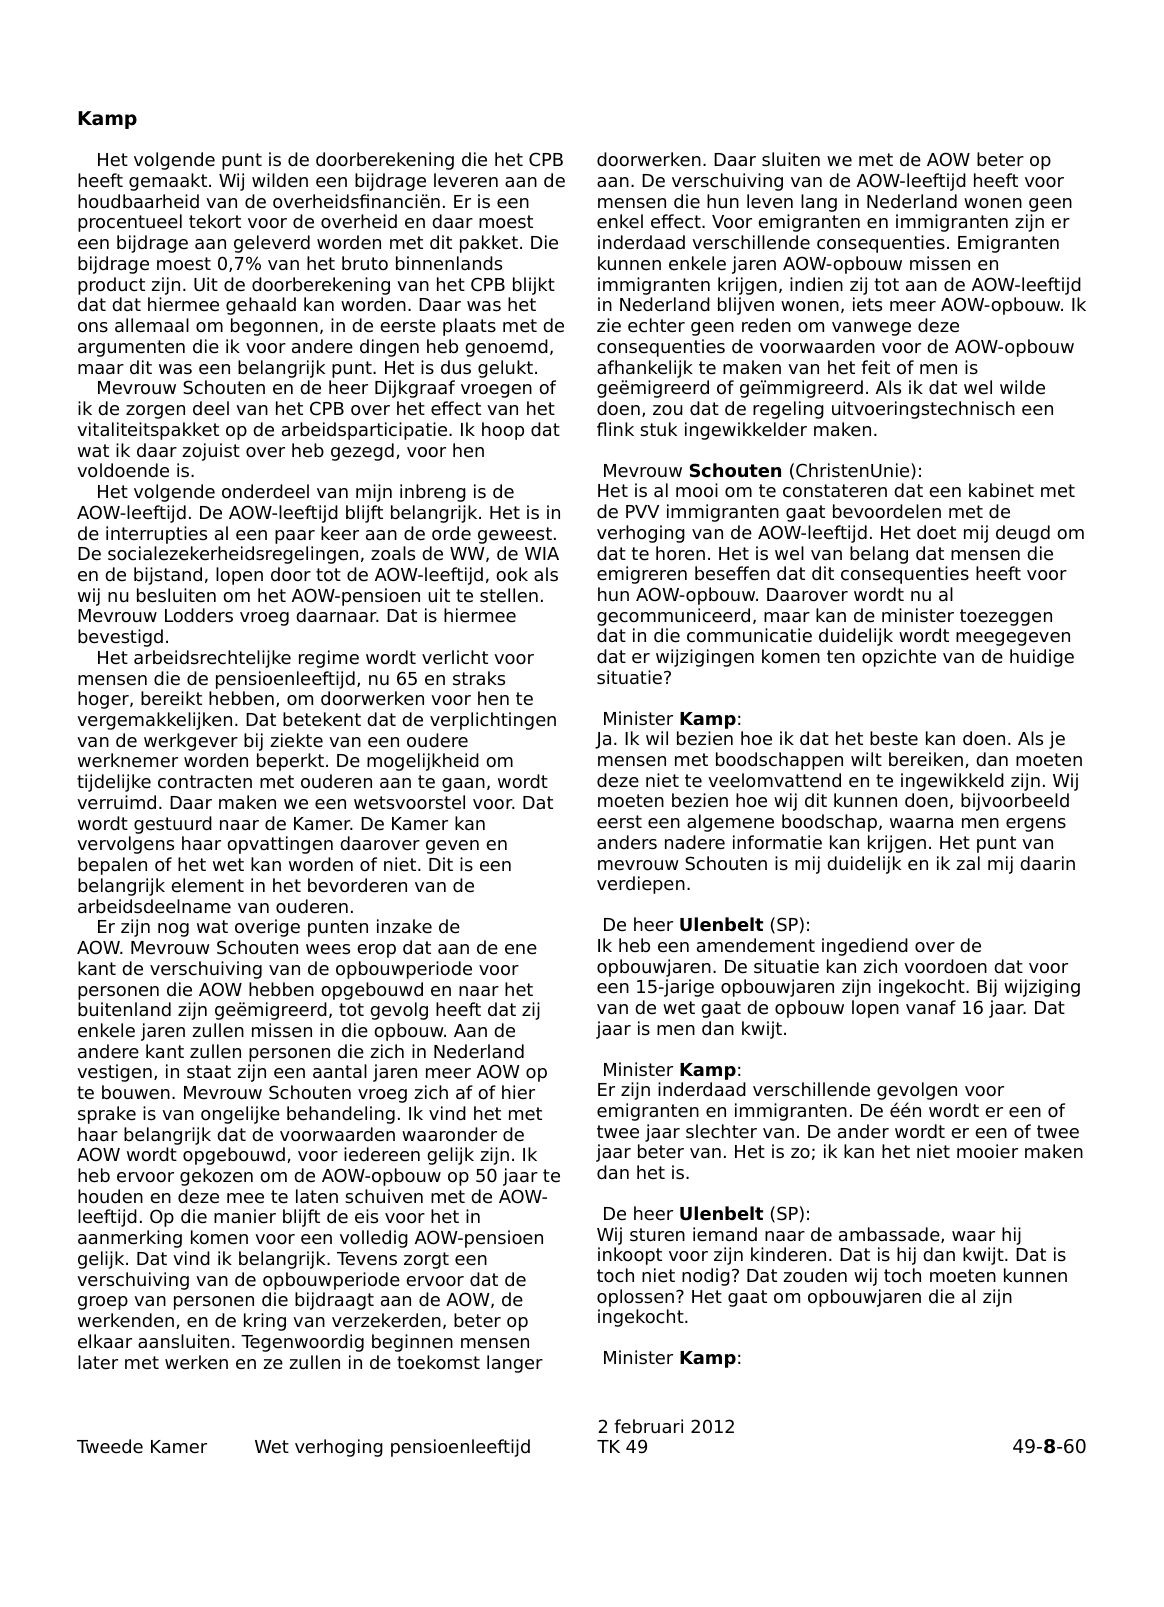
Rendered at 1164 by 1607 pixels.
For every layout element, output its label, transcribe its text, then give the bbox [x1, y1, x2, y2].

text Het volgende onderdeel van mijn inbreng is de AOW-leeftijd. De AOW-leeftijd blijft belangrijk. Het is in de interrupties al een paar keer aan de orde geweest. De socialezekerheidsregelingen, zoals de WW, de WIA en de bijstand, lopen door tot de AOW-leeftijd, ook als wij nu besluiten om het AOW-pensioen uit te stellen. Mevrouw Lodders vroeg daarnaar. Dat is hiermee bevestigd. [77, 482, 567, 648]
text Ja. Ik wil bezien hoe ik dat het beste kan doen. Als je mensen met boodschappen wilt bereiken, dan moeten deze niet te veelomvattend en te ingewikkeld zijn. Wij moeten bezien hoe wij dit kunnen doen, bijvoorbeeld eerst een algemene boodschap, waarna men ergens anders nadere informatie kan krijgen. Het punt van mevrouw Schouten is mij duidelijk en ik zal mij daarin verdiepen. [596, 729, 1087, 895]
text Mevrouw Schouten (ChristenUnie): [596, 460, 1087, 481]
text Het volgende punt is de doorberekening die het CPB heeft gemaakt. Wij wilden een bijdrage leveren aan de houdbaarheid van de overheidsfinanciën. Er is een procentueel tekort voor de overheid en daar moest een bijdrage aan geleverd worden met dit pakket. Die bijdrage moest 0,7% van het bruto binnenlands product zijn. Uit de doorberekening van het CPB blijkt dat dat hiermee gehaald kan worden. Daar was het ons allemaal om begonnen, in de eerste plaats met de argumenten die ik voor andere dingen heb genoemd, maar dit was een belangrijk punt. Het is dus gelukt. [77, 150, 567, 378]
text Ik heb een amendement ingediend over de opbouwjaren. De situatie kan zich voordoen dat voor een 15-jarige opbouwjaren zijn ingekocht. Bij wijziging van de wet gaat de opbouw lopen vanaf 16 jaar. Dat jaar is men dan kwijt. [596, 936, 1087, 1039]
text Het is al mooi om te constateren dat een kabinet met de PVV immigranten gaat bevoordelen met de verhoging van de AOW-leeftijd. Het doet mij deugd om dat te horen. Het is wel van belang dat mensen die emigreren beseffen dat dit consequenties heeft voor hun AOW-opbouw. Daarover wordt nu al gecommuniceerd, maar kan de minister toezeggen dat in die communicatie duidelijk wordt meegegeven dat er wijzigingen komen ten opzichte van de huidige situatie? [596, 481, 1087, 688]
text doorwerken. Daar sluiten we met de AOW beter op aan. De verschuiving van de AOW-leeftijd heeft voor mensen die hun leven lang in Nederland wonen geen enkel effect. Voor emigranten en immigranten zijn er inderdaad verschillende consequenties. Emigranten kunnen enkele jaren AOW-opbouw missen en immigranten krijgen, indien zij tot aan de AOW-leeftijd in Nederland blijven wonen, iets meer AOW-opbouw. Ik zie echter geen reden om vanwege deze consequenties de voorwaarden voor de AOW-opbouw afhankelijk te maken van het feit of men is geëmigreerd of geïmmigreerd. Als ik dat wel wilde doen, zou dat de regeling uitvoeringstechnisch een flink stuk ingewikkelder maken. [596, 150, 1087, 440]
text Het arbeidsrechtelijke regime wordt verlicht voor mensen die de pensioenleeftijd, nu 65 en straks hoger, bereikt hebben, om doorwerken voor hen te vergemakkelijken. Dat betekent dat de verplichtingen van de werkgever bij ziekte van een oudere werknemer worden beperkt. De mogelijkheid om tijdelijke contracten met ouderen aan te gaan, wordt verruimd. Daar maken we een wetsvoorstel voor. Dat wordt gestuurd naar de Kamer. De Kamer kan vervolgens haar opvattingen daarover geven en bepalen of het wet kan worden of niet. Dit is een belangrijk element in het bevorderen van de arbeidsdeelname van ouderen. [77, 648, 567, 917]
text Mevrouw Schouten en de heer Dijkgraaf vroegen of ik de zorgen deel van het CPB over het effect van het vitaliteitspakket op de arbeidsparticipatie. Ik hoop dat wat ik daar zojuist over heb gezegd, voor hen voldoende is. [77, 378, 567, 482]
text Minister Kamp: [596, 1059, 1087, 1080]
text Minister Kamp: [596, 708, 1087, 729]
text Minister Kamp: [596, 1348, 1087, 1369]
text Er zijn inderdaad verschillende gevolgen voor emigranten en immigranten. De één wordt er een of twee jaar slechter van. De ander wordt er een of twee jaar beter van. Het is zo; ik kan het niet mooier maken dan het is. [596, 1080, 1087, 1184]
text De heer Ulenbelt (SP): [596, 1204, 1087, 1224]
text Wij sturen iemand naar de ambassade, waar hij inkoopt voor zijn kinderen. Dat is hij dan kwijt. Dat is toch niet nodig? Dat zouden wij toch moeten kunnen oplossen? Het gaat om opbouwjaren die al zijn ingekocht. [596, 1224, 1087, 1328]
text De heer Ulenbelt (SP): [596, 915, 1087, 936]
text Er zijn nog wat overige punten inzake de AOW. Mevrouw Schouten wees erop dat aan de ene kant de verschuiving van de opbouwperiode voor personen die AOW hebben opgebouwd en naar het buitenland zijn geëmigreerd, tot gevolg heeft dat zij enkele jaren zullen missen in die opbouw. Aan de andere kant zullen personen die zich in Nederland vestigen, in staat zijn een aantal jaren meer AOW op te bouwen. Mevrouw Schouten vroeg zich af of hier sprake is van ongelijke behandeling. Ik vind het met haar belangrijk dat de voorwaarden waaronder de AOW wordt opgebouwd, voor iedereen gelijk zijn. Ik heb ervoor gekozen om de AOW-opbouw op 50 jaar te houden en deze mee te laten schuiven met de AOW-leeftijd. Op die manier blijft de eis voor het in aanmerking komen voor een volledig AOW-pensioen gelijk. Dat vind ik belangrijk. Tevens zorgt een verschuiving van de opbouwperiode ervoor dat de groep van personen die bijdraagt aan de AOW, de werkenden, en de kring van verzekerden, beter op elkaar aansluiten. Tegenwoordig beginnen mensen later met werken en ze zullen in de toekomst langer [77, 917, 567, 1373]
